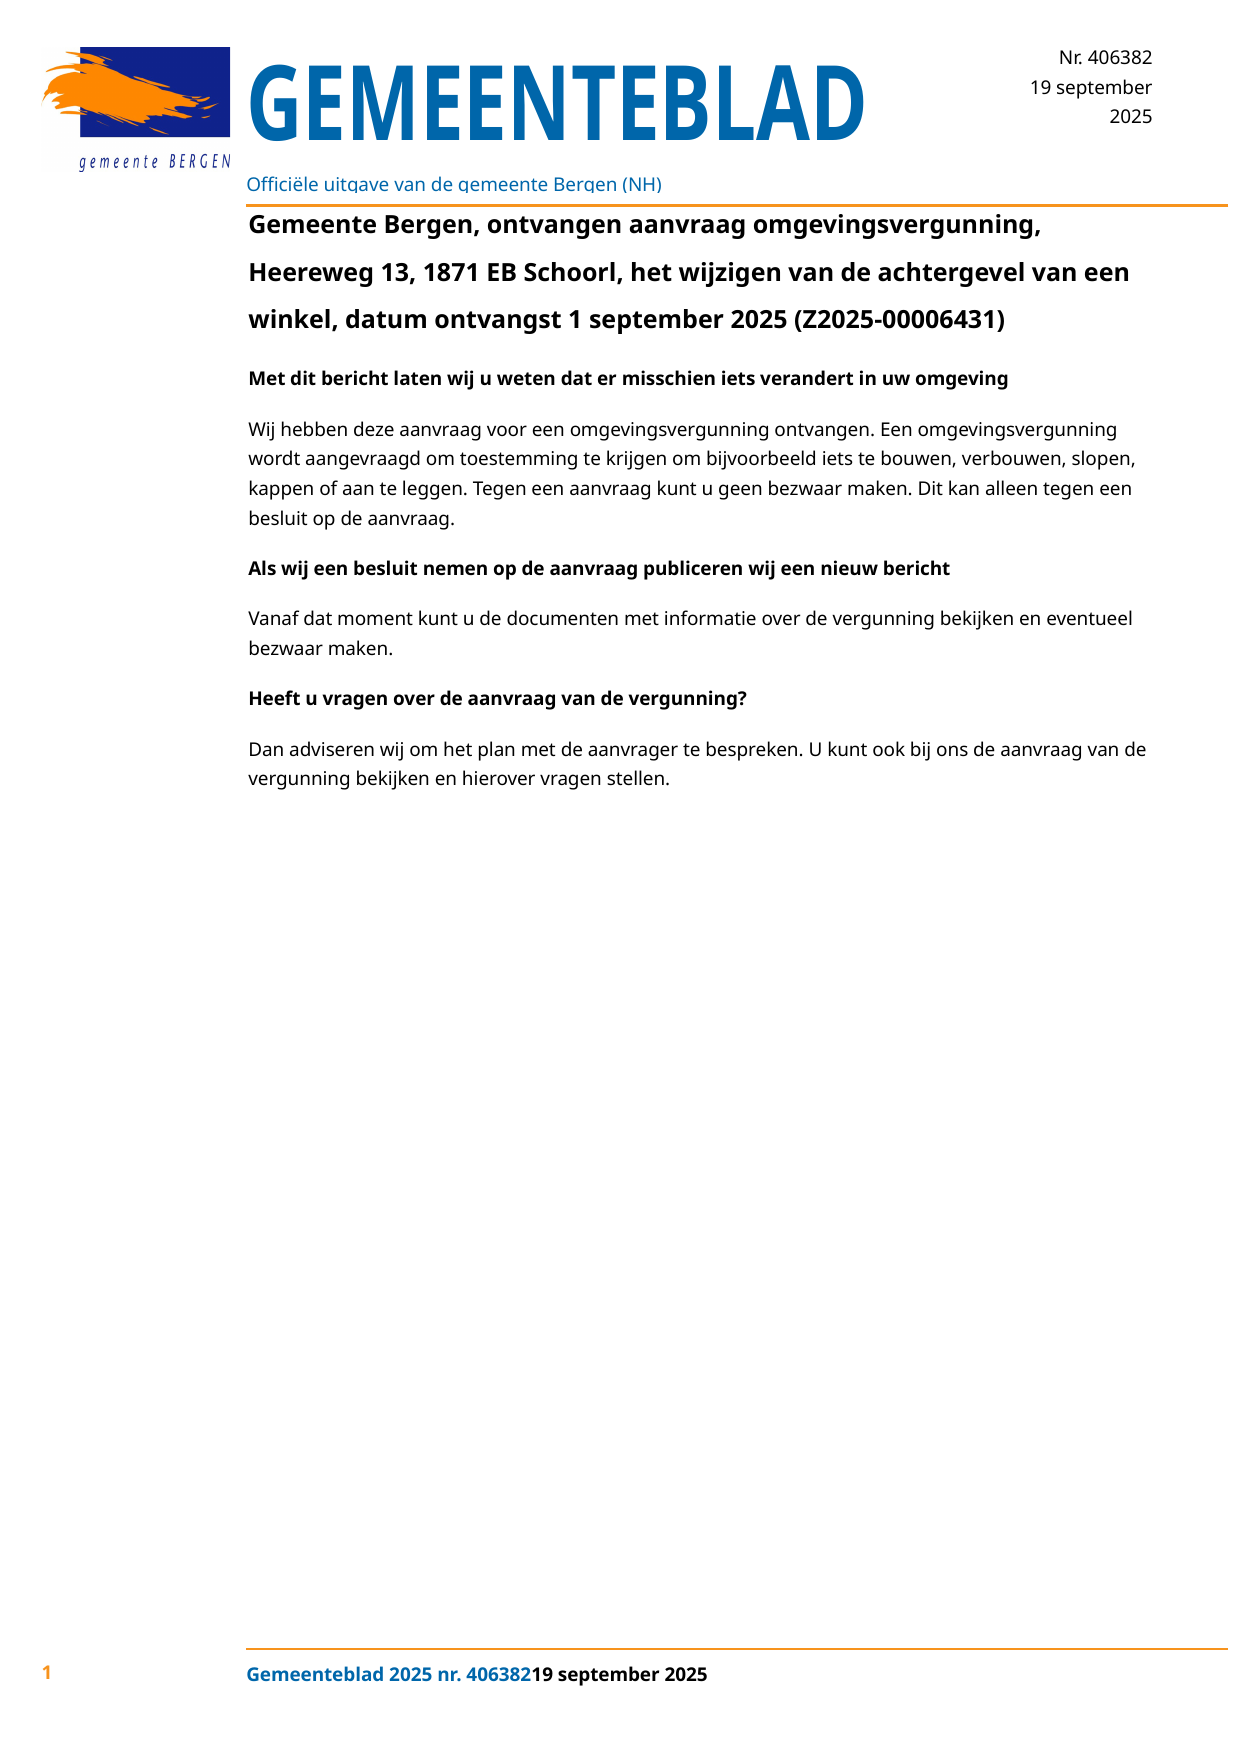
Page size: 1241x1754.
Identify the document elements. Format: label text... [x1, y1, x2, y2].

text Wij hebben deze aanvraag voor een omgevingsvergunning ontvangen. Een omgevingsvergunning wordt aangevraagd om toestemming te krijgen om bijvoorbeeld iets te bouwen, verbouwen, slopen, kappen of aan te leggen. Tegen een aanvraag kunt u geen bezwaar maken. Dit kan alleen tegen een besluit op de aanvraag. [248, 416, 1152, 530]
text Als wij een besluit nemen op de aanvraag publiceren wij een nieuw bericht [248, 555, 1152, 581]
text Dan adviseren wij om het plan met de aanvrager te bespreken. U kunt ook bij ons de aanvraag van de vergunning bekijken en hierover vragen stellen. [248, 736, 1152, 791]
text Vanaf dat moment kunt u de documenten met informatie over de vergunning bekijken en eventueel bezwaar maken. [248, 606, 1152, 661]
text Met dit bericht laten wij u weten dat er misschien iets verandert in uw omgeving [248, 366, 1152, 391]
text Heeft u vragen over de aanvraag van de vergunning? [248, 686, 1152, 711]
text Gemeente Bergen, ontvangen aanvraag omgevingsvergunning, Heereweg 13, 1871 EB Schoorl, het wijzigen van de achtergevel van een winkel, datum ontvangst 1 september 2025 (Z2025-00006431) [248, 207, 1152, 336]
picture [41, 47, 231, 172]
